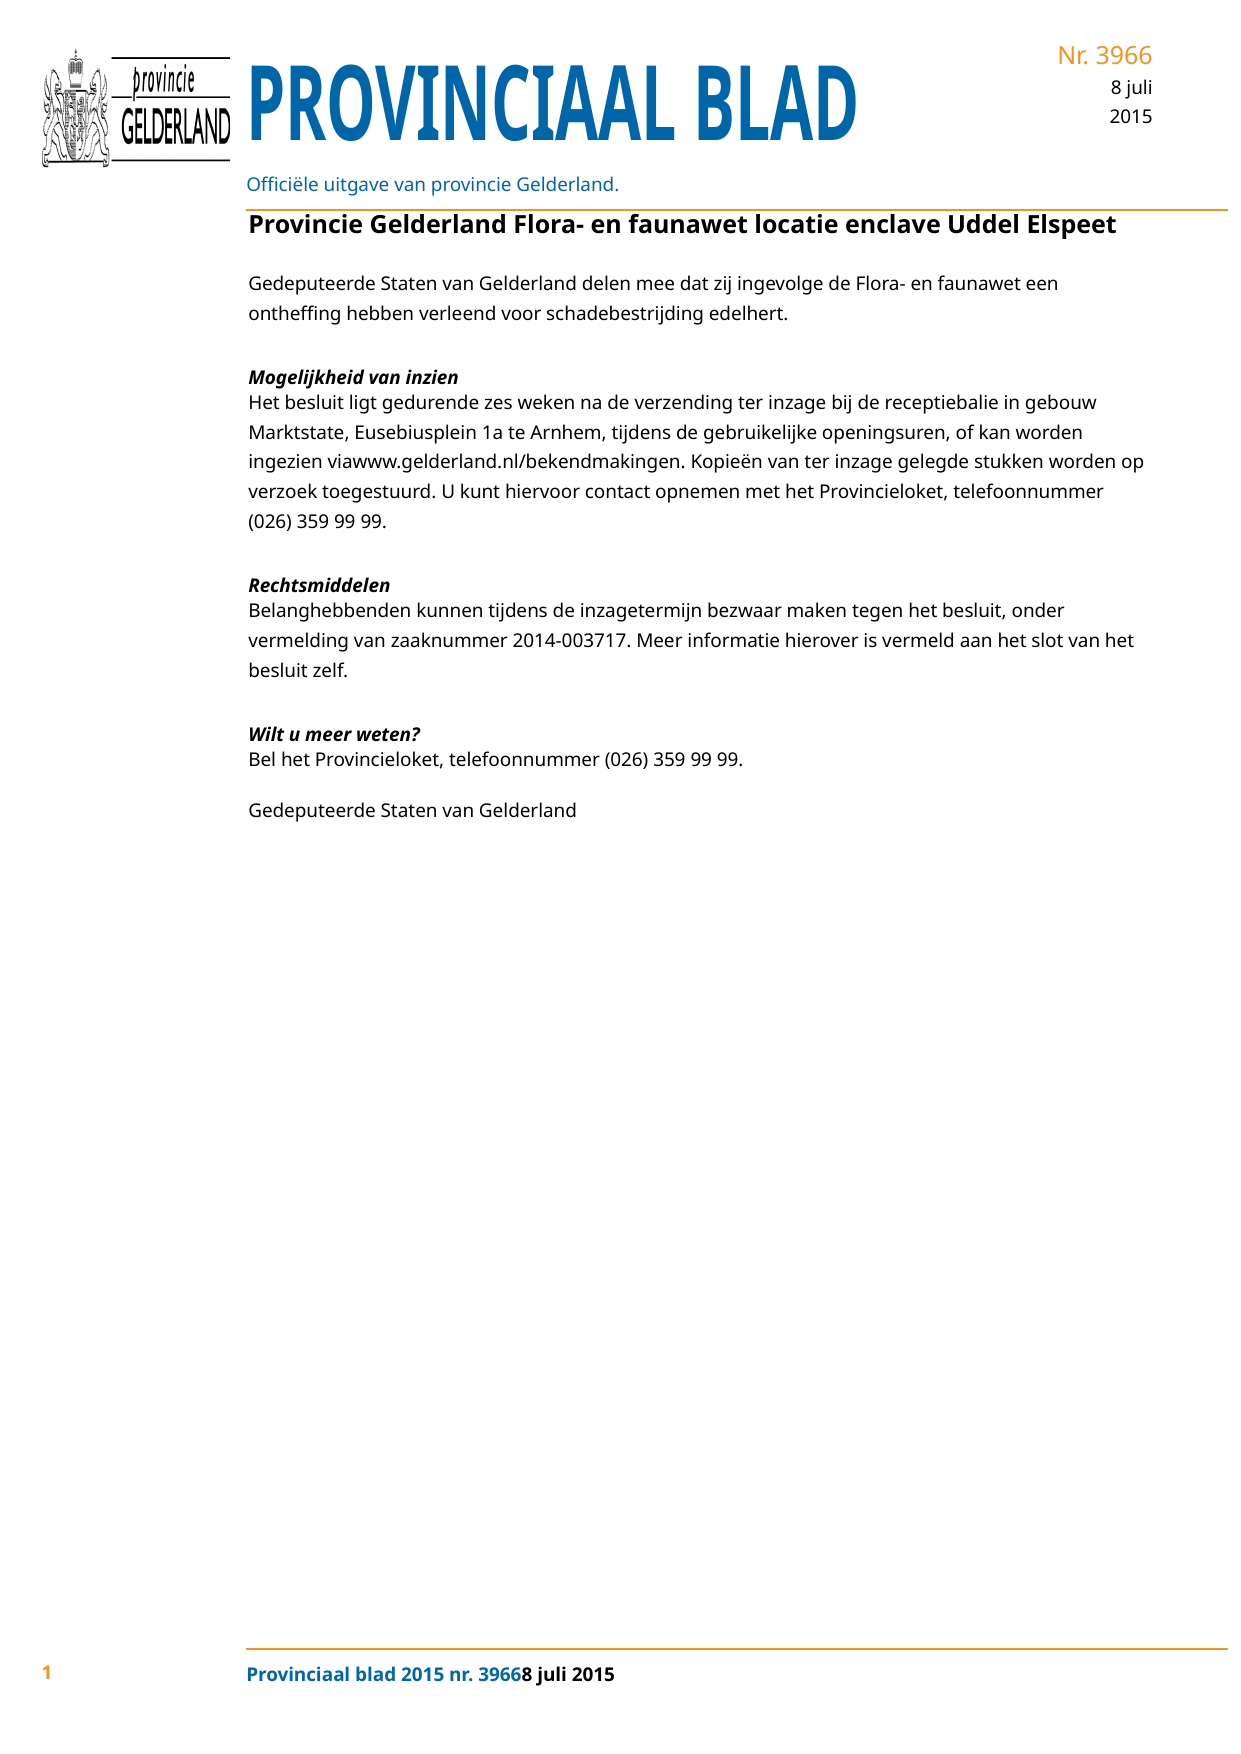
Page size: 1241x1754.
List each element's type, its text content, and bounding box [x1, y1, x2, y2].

picture [41, 47, 231, 172]
text Mogelijkheid van inzien [248, 364, 1152, 389]
text Het besluit ligt gedurende zes weken na de verzending ter inzage bij de receptiebalie in gebouw Marktstate, Eusebiusplein 1a te Arnhem, tijdens de gebruikelijke openingsuren, of kan worden ingezien viawww.gelderland.nl/bekendmakingen. Kopieën van ter inzage gelegde stukken worden op verzoek toegestuurd. U kunt hiervoor contact opnemen met het Provincieloket, telefoonnummer (026) 359 99 99. [248, 389, 1152, 534]
text Wilt u meer weten? [248, 721, 1152, 746]
text Bel het Provincieloket, telefoonnummer (026) 359 99 99. [248, 746, 1152, 772]
text Belanghebbenden kunnen tijdens de inzagetermijn bezwaar maken tegen het besluit, onder vermelding van zaaknummer 2014-003717. Meer informatie hierover is vermeld aan het slot van het besluit zelf. [248, 598, 1152, 682]
text Gedeputeerde Staten van Gelderland delen mee dat zij ingevolge de Flora- en faunawet een ontheffing hebben verleend voor schadebestrijding edelhert. [248, 270, 1152, 326]
text Gedeputeerde Staten van Gelderland [248, 797, 1152, 823]
text Provincie Gelderland Flora- en faunawet locatie enclave Uddel Elspeet [248, 211, 1152, 241]
text Rechtsmiddelen [248, 572, 1152, 598]
